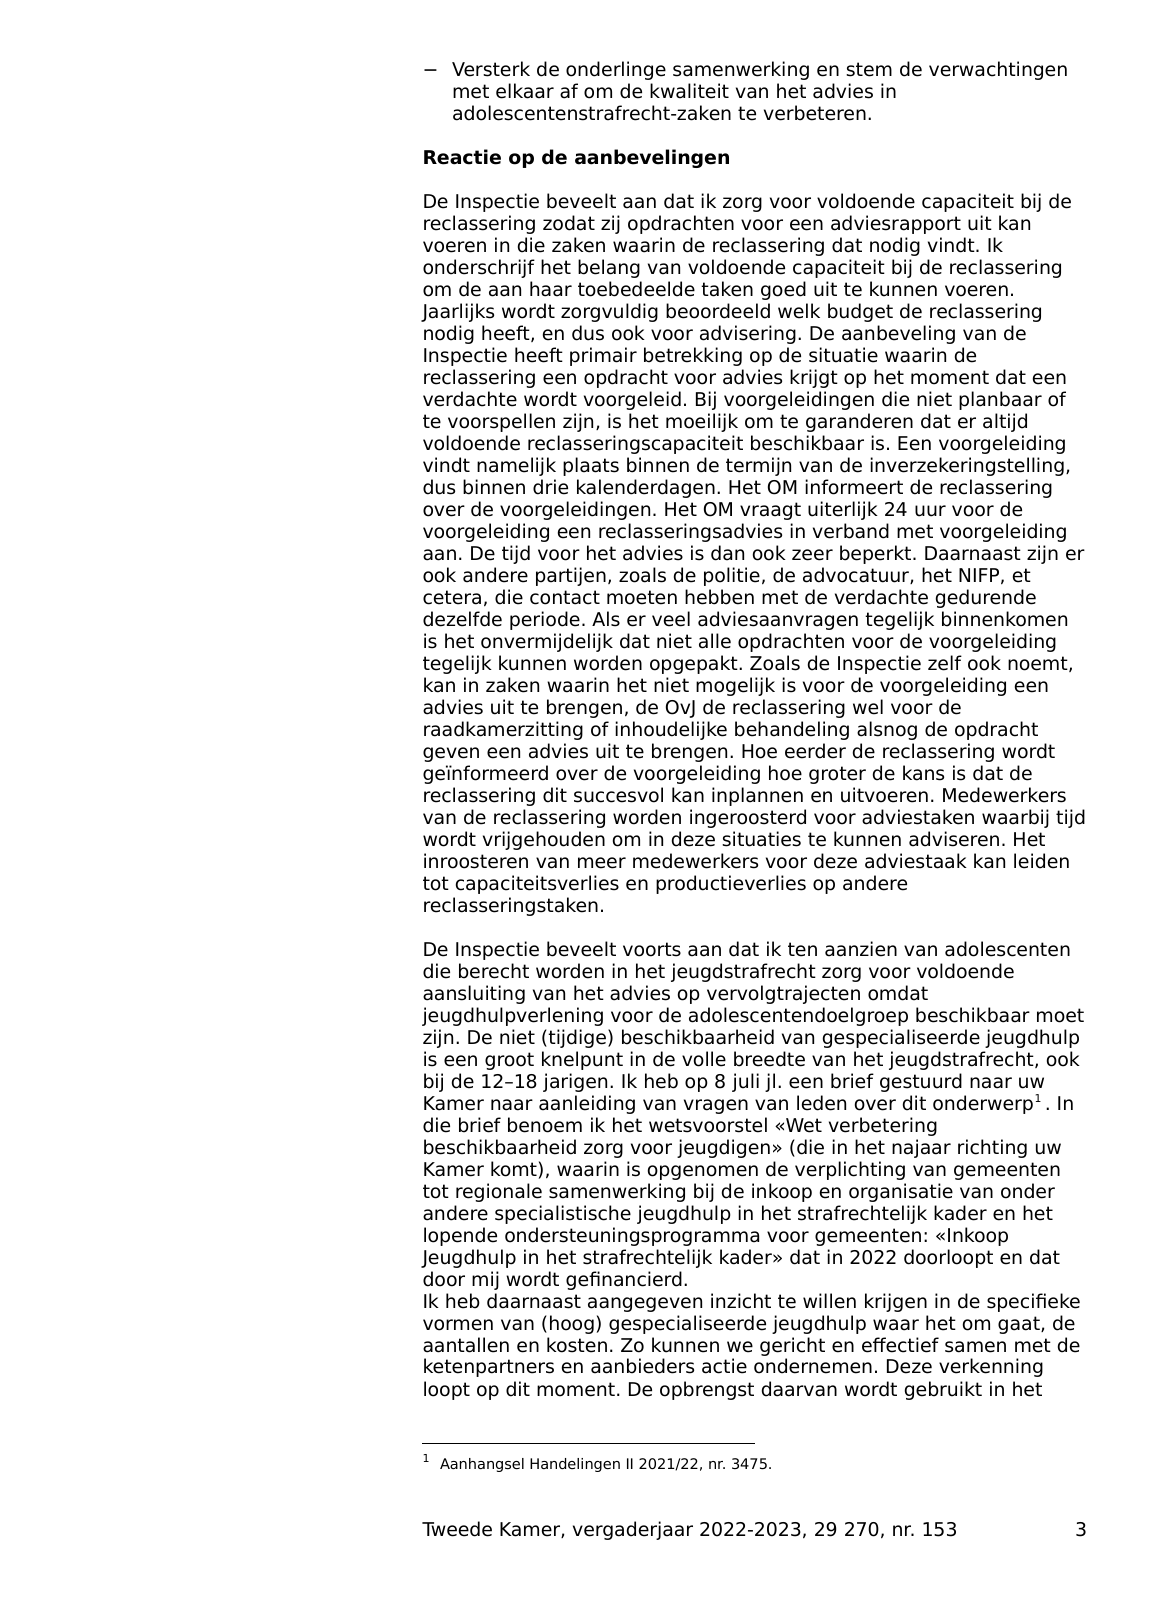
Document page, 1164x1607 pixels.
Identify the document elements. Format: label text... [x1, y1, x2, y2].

text Aanhangsel Handelingen II 2021/22, nr. 3475. [422, 1452, 1087, 1474]
text De Inspectie beveelt voorts aan dat ik ten aanzien van adolescenten die berecht worden in het jeugdstrafrecht zorg voor voldoende aansluiting van het advies op vervolgtrajecten omdat jeugdhulpverlening voor de adolescentendoelgroep beschikbaar moet zijn. De niet (tijdige) beschikbaarheid van gespecialiseerde jeugdhulp is een groot knelpunt in de volle breedte van het jeugdstrafrecht, ook bij de 12–18 jarigen. Ik heb op 8 juli jl. een brief gestuurd naar uw Kamer naar aanleiding van vragen van leden over dit onderwerp. In die brief benoem ik het wetsvoorstel «Wet verbetering beschikbaarheid zorg voor jeugdigen» (die in het najaar richting uw Kamer komt), waarin is opgenomen de verplichting van gemeenten tot regionale samenwerking bij de inkoop en organisatie van onder andere specialistische jeugdhulp in het strafrechtelijk kader en het lopende ondersteuningsprogramma voor gemeenten: «Inkoop Jeugdhulp in het strafrechtelijk kader» dat in 2022 doorloopt en dat door mij wordt gefinancierd. [422, 939, 1087, 1291]
text Ik heb daarnaast aangegeven inzicht te willen krijgen in de specifieke vormen van (hoog) gespecialiseerde jeugdhulp waar het om gaat, de aantallen en kosten. Zo kunnen we gericht en effectief samen met de ketenpartners en aanbieders actie ondernemen. Deze verkenning loopt op dit moment. De opbrengst daarvan wordt gebruikt in het [422, 1291, 1087, 1400]
subtitle Reactie op de aanbevelingen [422, 147, 1087, 169]
text − Versterk de onderlinge samenwerking en stem de verwachtingen met elkaar af om de kwaliteit van het advies in adolescentenstrafrecht-zaken te verbeteren. [422, 59, 1087, 125]
text De Inspectie beveelt aan dat ik zorg voor voldoende capaciteit bij de reclassering zodat zij opdrachten voor een adviesrapport uit kan voeren in die zaken waarin de reclassering dat nodig vindt. Ik onderschrijf het belang van voldoende capaciteit bij de reclassering om de aan haar toebedeelde taken goed uit te kunnen voeren. Jaarlijks wordt zorgvuldig beoordeeld welk budget de reclassering nodig heeft, en dus ook voor advisering. De aanbeveling van de Inspectie heeft primair betrekking op de situatie waarin de reclassering een opdracht voor advies krijgt op het moment dat een verdachte wordt voorgeleid. Bij voorgeleidingen die niet planbaar of te voorspellen zijn, is het moeilijk om te garanderen dat er altijd voldoende reclasseringscapaciteit beschikbaar is. Een voorgeleiding vindt namelijk plaats binnen de termijn van de inverzekeringstelling, dus binnen drie kalenderdagen. Het OM informeert de reclassering over de voorgeleidingen. Het OM vraagt uiterlijk 24 uur voor de voorgeleiding een reclasseringsadvies in verband met voorgeleiding aan. De tijd voor het advies is dan ook zeer beperkt. Daarnaast zijn er ook andere partijen, zoals de politie, de advocatuur, het NIFP, et cetera, die contact moeten hebben met de verdachte gedurende dezelfde periode. Als er veel adviesaanvragen tegelijk binnenkomen is het onvermijdelijk dat niet alle opdrachten voor de voorgeleiding tegelijk kunnen worden opgepakt. Zoals de Inspectie zelf ook noemt, kan in zaken waarin het niet mogelijk is voor de voorgeleiding een advies uit te brengen, de OvJ de reclassering wel voor de raadkamerzitting of inhoudelijke behandeling alsnog de opdracht geven een advies uit te brengen. Hoe eerder de reclassering wordt geïnformeerd over de voorgeleiding hoe groter de kans is dat de reclassering dit succesvol kan inplannen en uitvoeren. Medewerkers van de reclassering worden ingeroosterd voor adviestaken waarbij tijd wordt vrijgehouden om in deze situaties te kunnen adviseren. Het inroosteren van meer medewerkers voor deze adviestaak kan leiden tot capaciteitsverlies en productieverlies op andere reclasseringstaken. [422, 191, 1087, 917]
